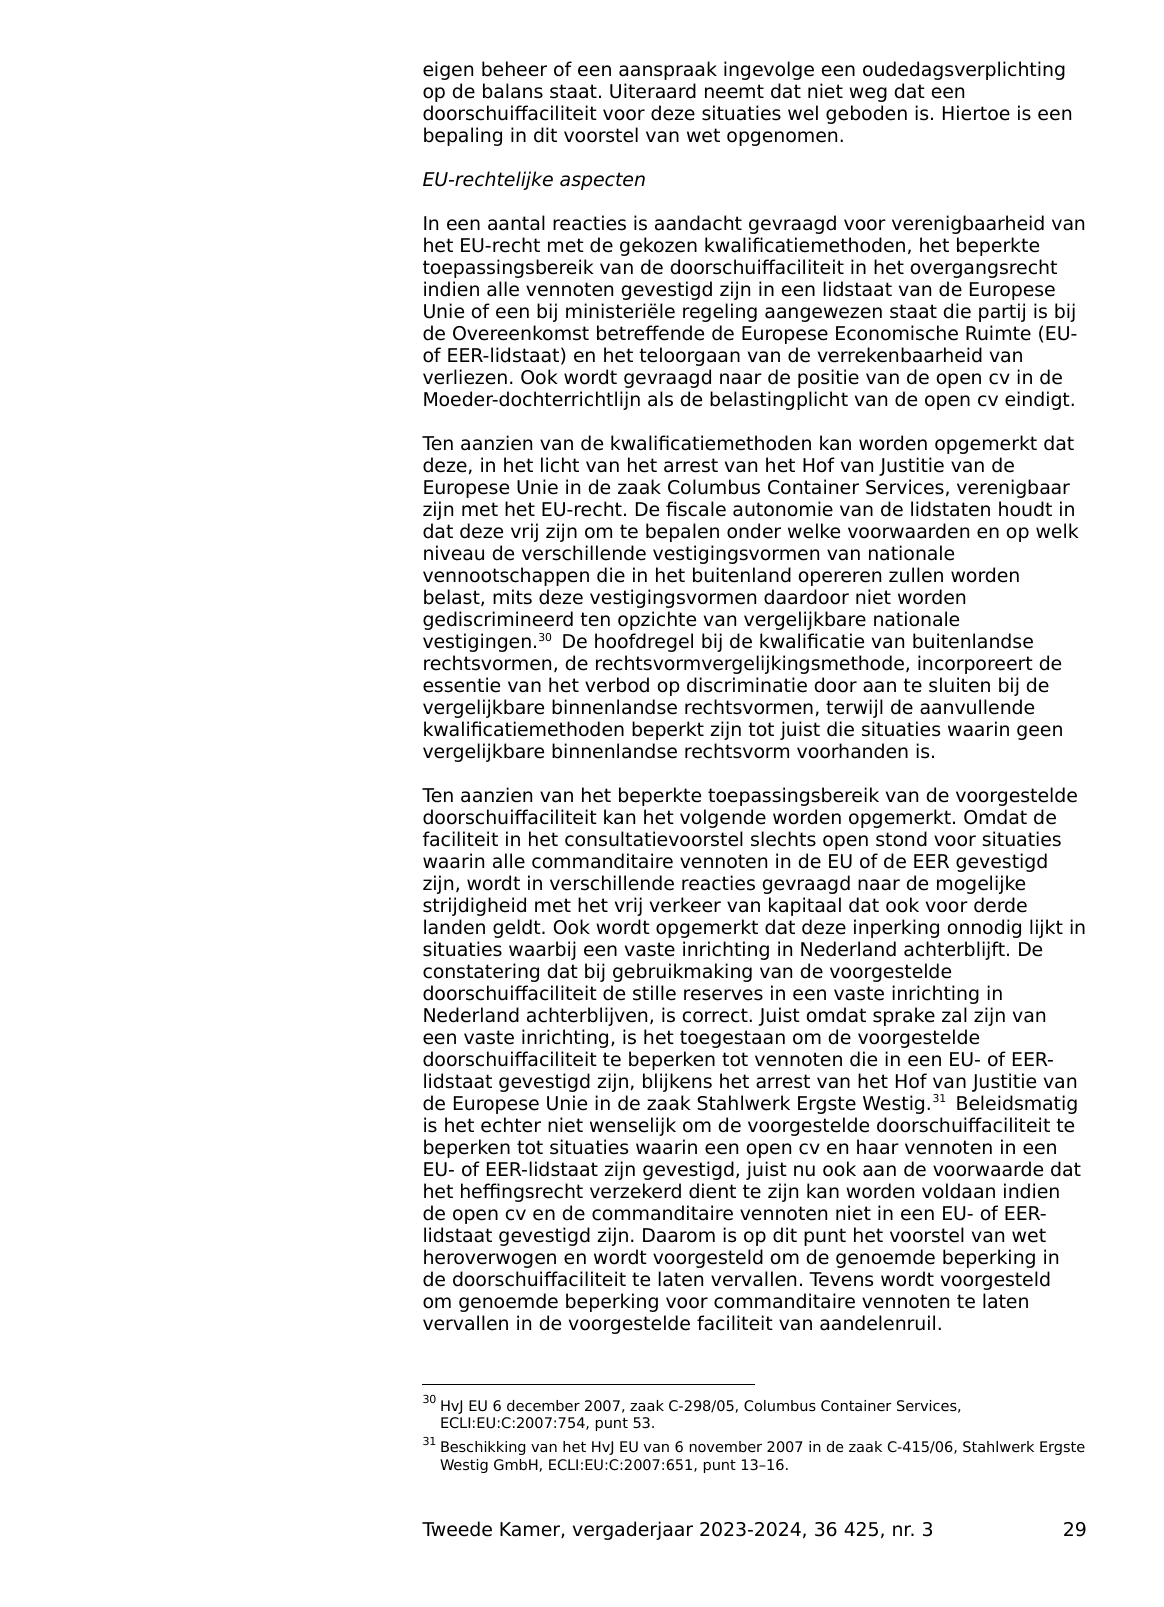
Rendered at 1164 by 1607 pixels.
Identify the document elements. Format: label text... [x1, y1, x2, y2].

text Ten aanzien van de kwalificatiemethoden kan worden opgemerkt dat deze, in het licht van het arrest van het Hof van Justitie van de Europese Unie in de zaak Columbus Container Services, verenigbaar zijn met het EU-recht. De fiscale autonomie van de lidstaten houdt in dat deze vrij zijn om te bepalen onder welke voorwaarden en op welk niveau de verschillende vestigingsvormen van nationale vennootschappen die in het buitenland opereren zullen worden belast, mits deze vestigingsvormen daardoor niet worden gediscrimineerd ten opzichte van vergelijkbare nationale vestigingen. De hoofdregel bij de kwalificatie van buitenlandse rechtsvormen, de rechtsvormvergelijkingsmethode, incorporeert de essentie van het verbod op discriminatie door aan te sluiten bij de vergelijkbare binnenlandse rechtsvormen, terwijl de aanvullende kwalificatiemethoden beperkt zijn tot juist die situaties waarin geen vergelijkbare binnenlandse rechtsvorm voorhanden is. [422, 433, 1087, 763]
text HvJ EU 6 december 2007, zaak C-298/05, Columbus Container Services, ECLI:EU:C:2007:754, punt 53. [422, 1393, 1087, 1432]
text In een aantal reacties is aandacht gevraagd voor verenigbaarheid van het EU-recht met de gekozen kwalificatiemethoden, het beperkte toepassingsbereik van de doorschuiffaciliteit in het overgangsrecht indien alle vennoten gevestigd zijn in een lidstaat van de Europese Unie of een bij ministeriële regeling aangewezen staat die partij is bij de Overeenkomst betreffende de Europese Economische Ruimte (EU- of EER-lidstaat) en het teloorgaan van de verrekenbaarheid van verliezen. Ook wordt gevraagd naar de positie van de open cv in de Moeder-dochterrichtlijn als de belastingplicht van de open cv eindigt. [422, 213, 1087, 411]
text eigen beheer of een aanspraak ingevolge een oudedagsverplichting op de balans staat. Uiteraard neemt dat niet weg dat een doorschuiffaciliteit voor deze situaties wel geboden is. Hiertoe is een bepaling in dit voorstel van wet opgenomen. [422, 59, 1087, 147]
text Beschikking van het HvJ EU van 6 november 2007 in de zaak C-415/06, Stahlwerk Ergste Westig GmbH, ECLI:EU:C:2007:651, punt 13–16. [422, 1435, 1087, 1474]
subtitle EU-rechtelijke aspecten [422, 169, 1087, 191]
text Ten aanzien van het beperkte toepassingsbereik van de voorgestelde doorschuiffaciliteit kan het volgende worden opgemerkt. Omdat de faciliteit in het consultatievoorstel slechts open stond voor situaties waarin alle commanditaire vennoten in de EU of de EER gevestigd zijn, wordt in verschillende reacties gevraagd naar de mogelijke strijdigheid met het vrij verkeer van kapitaal dat ook voor derde landen geldt. Ook wordt opgemerkt dat deze inperking onnodig lijkt in situaties waarbij een vaste inrichting in Nederland achterblijft. De constatering dat bij gebruikmaking van de voorgestelde doorschuiffaciliteit de stille reserves in een vaste inrichting in Nederland achterblijven, is correct. Juist omdat sprake zal zijn van een vaste inrichting, is het toegestaan om de voorgestelde doorschuiffaciliteit te beperken tot vennoten die in een EU- of EER-lidstaat gevestigd zijn, blijkens het arrest van het Hof van Justitie van de Europese Unie in de zaak Stahlwerk Ergste Westig. Beleidsmatig is het echter niet wenselijk om de voorgestelde doorschuiffaciliteit te beperken tot situaties waarin een open cv en haar vennoten in een EU- of EER-lidstaat zijn gevestigd, juist nu ook aan de voorwaarde dat het heffingsrecht verzekerd dient te zijn kan worden voldaan indien de open cv en de commanditaire vennoten niet in een EU- of EER-lidstaat gevestigd zijn. Daarom is op dit punt het voorstel van wet heroverwogen en wordt voorgesteld om de genoemde beperking in de doorschuiffaciliteit te laten vervallen. Tevens wordt voorgesteld om genoemde beperking voor commanditaire vennoten te laten vervallen in de voorgestelde faciliteit van aandelenruil. [422, 785, 1087, 1335]
